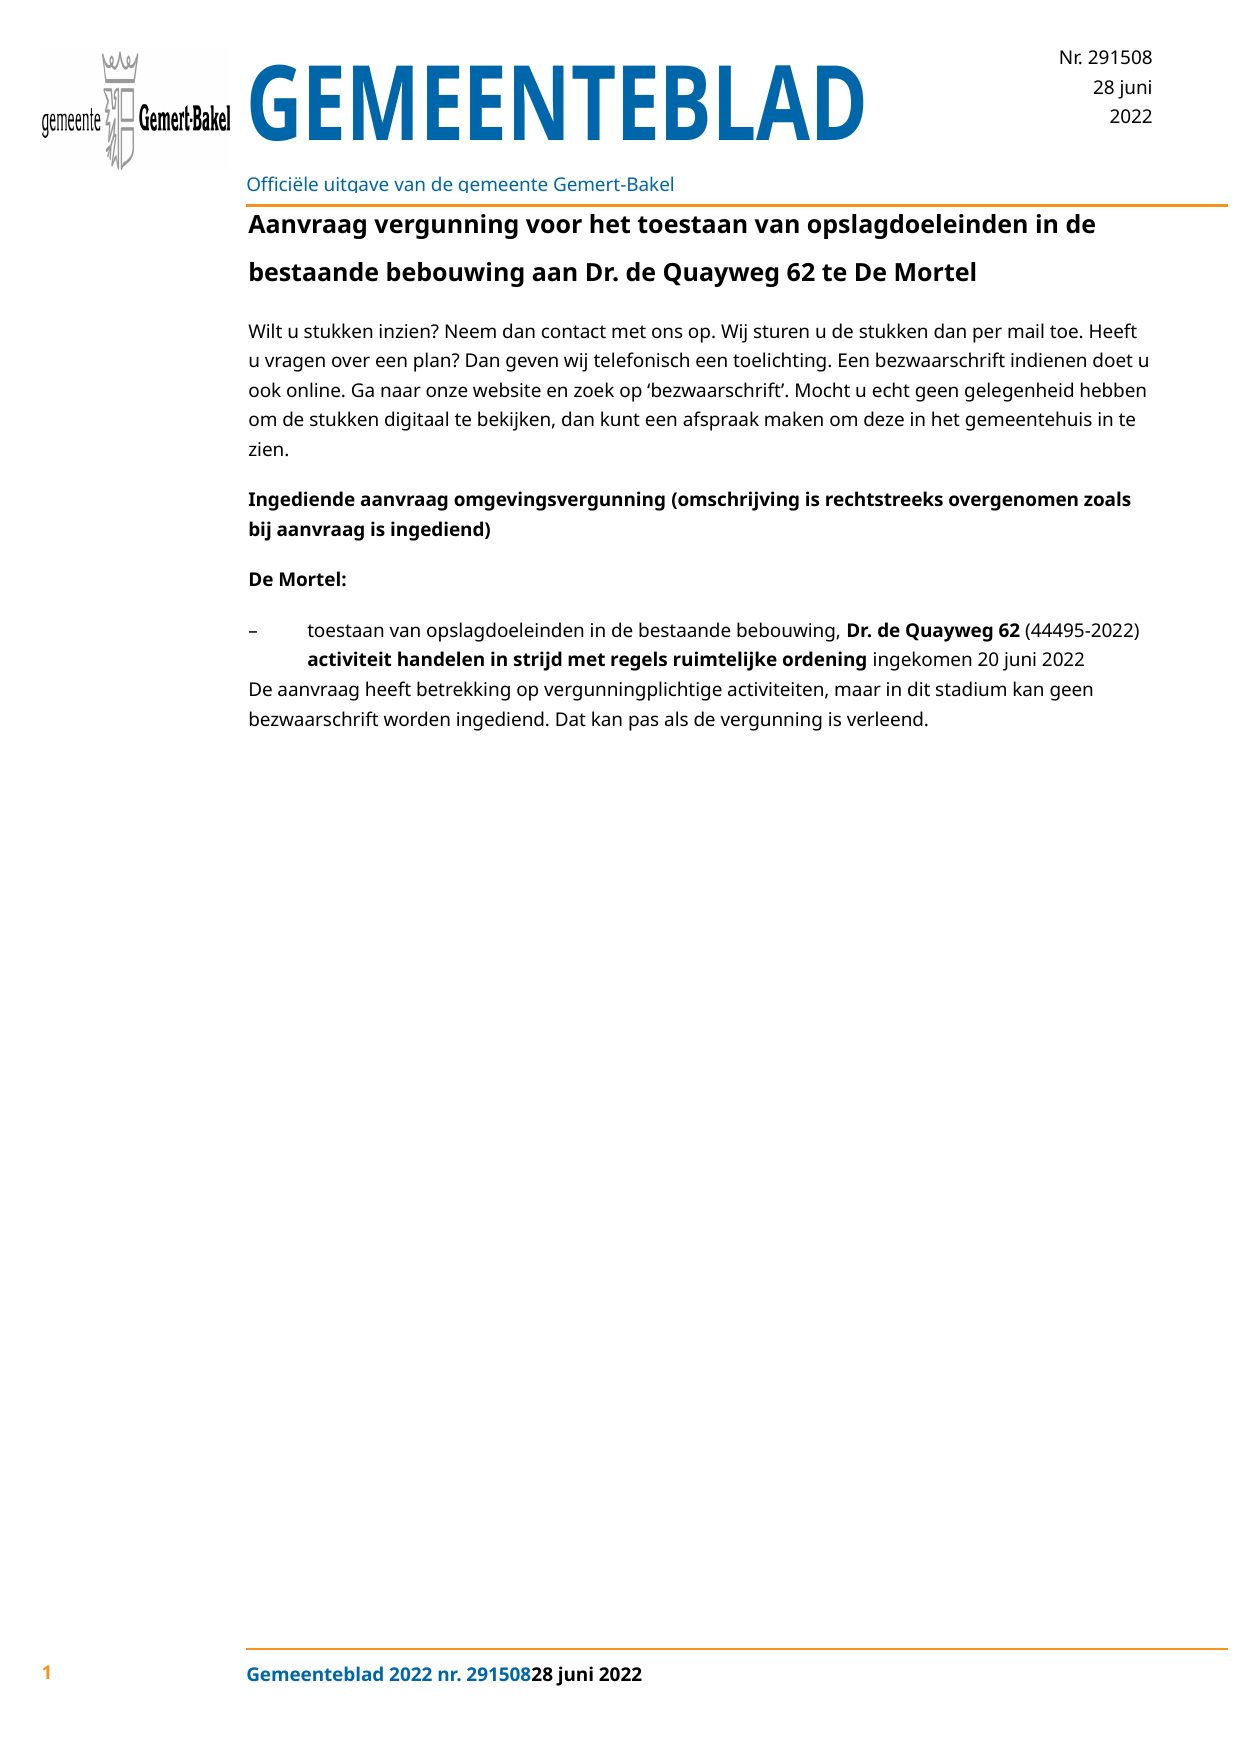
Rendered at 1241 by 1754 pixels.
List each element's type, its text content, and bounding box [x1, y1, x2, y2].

list toestaan van opslagdoeleinden in de bestaande bebouwing, Dr. de Quayweg 62 (44495-2022) activiteit handelen in strijd met regels ruimtelijke ordening ingekomen 20 juni 2022 [248, 617, 1152, 672]
picture [41, 47, 231, 172]
text Wilt u stukken inzien? Neem dan contact met ons op. Wij sturen u de stukken dan per mail toe. Heeft u vragen over een plan? Dan geven wij telefonisch een toelichting. Een bezwaarschrift indienen doet u ook online. Ga naar onze website en zoek op ‘bezwaarschrift’. Mocht u echt geen gelegenheid hebben om de stukken digitaal te bekijken, dan kunt een afspraak maken om deze in het gemeentehuis in te zien. [248, 318, 1152, 462]
text Aanvraag vergunning voor het toestaan van opslagdoeleinden in de bestaande bebouwing aan Dr. de Quayweg 62 te De Mortel [248, 207, 1152, 288]
text De aanvraag heeft betrekking op vergunningplichtige activiteiten, maar in dit stadium kan geen bezwaarschrift worden ingediend. Dat kan pas als de vergunning is verleend. [248, 676, 1152, 732]
text De Mortel: [248, 567, 1152, 592]
text Ingediende aanvraag omgevingsvergunning (omschrijving is rechtstreeks overgenomen zoals bij aanvraag is ingediend) [248, 487, 1152, 542]
